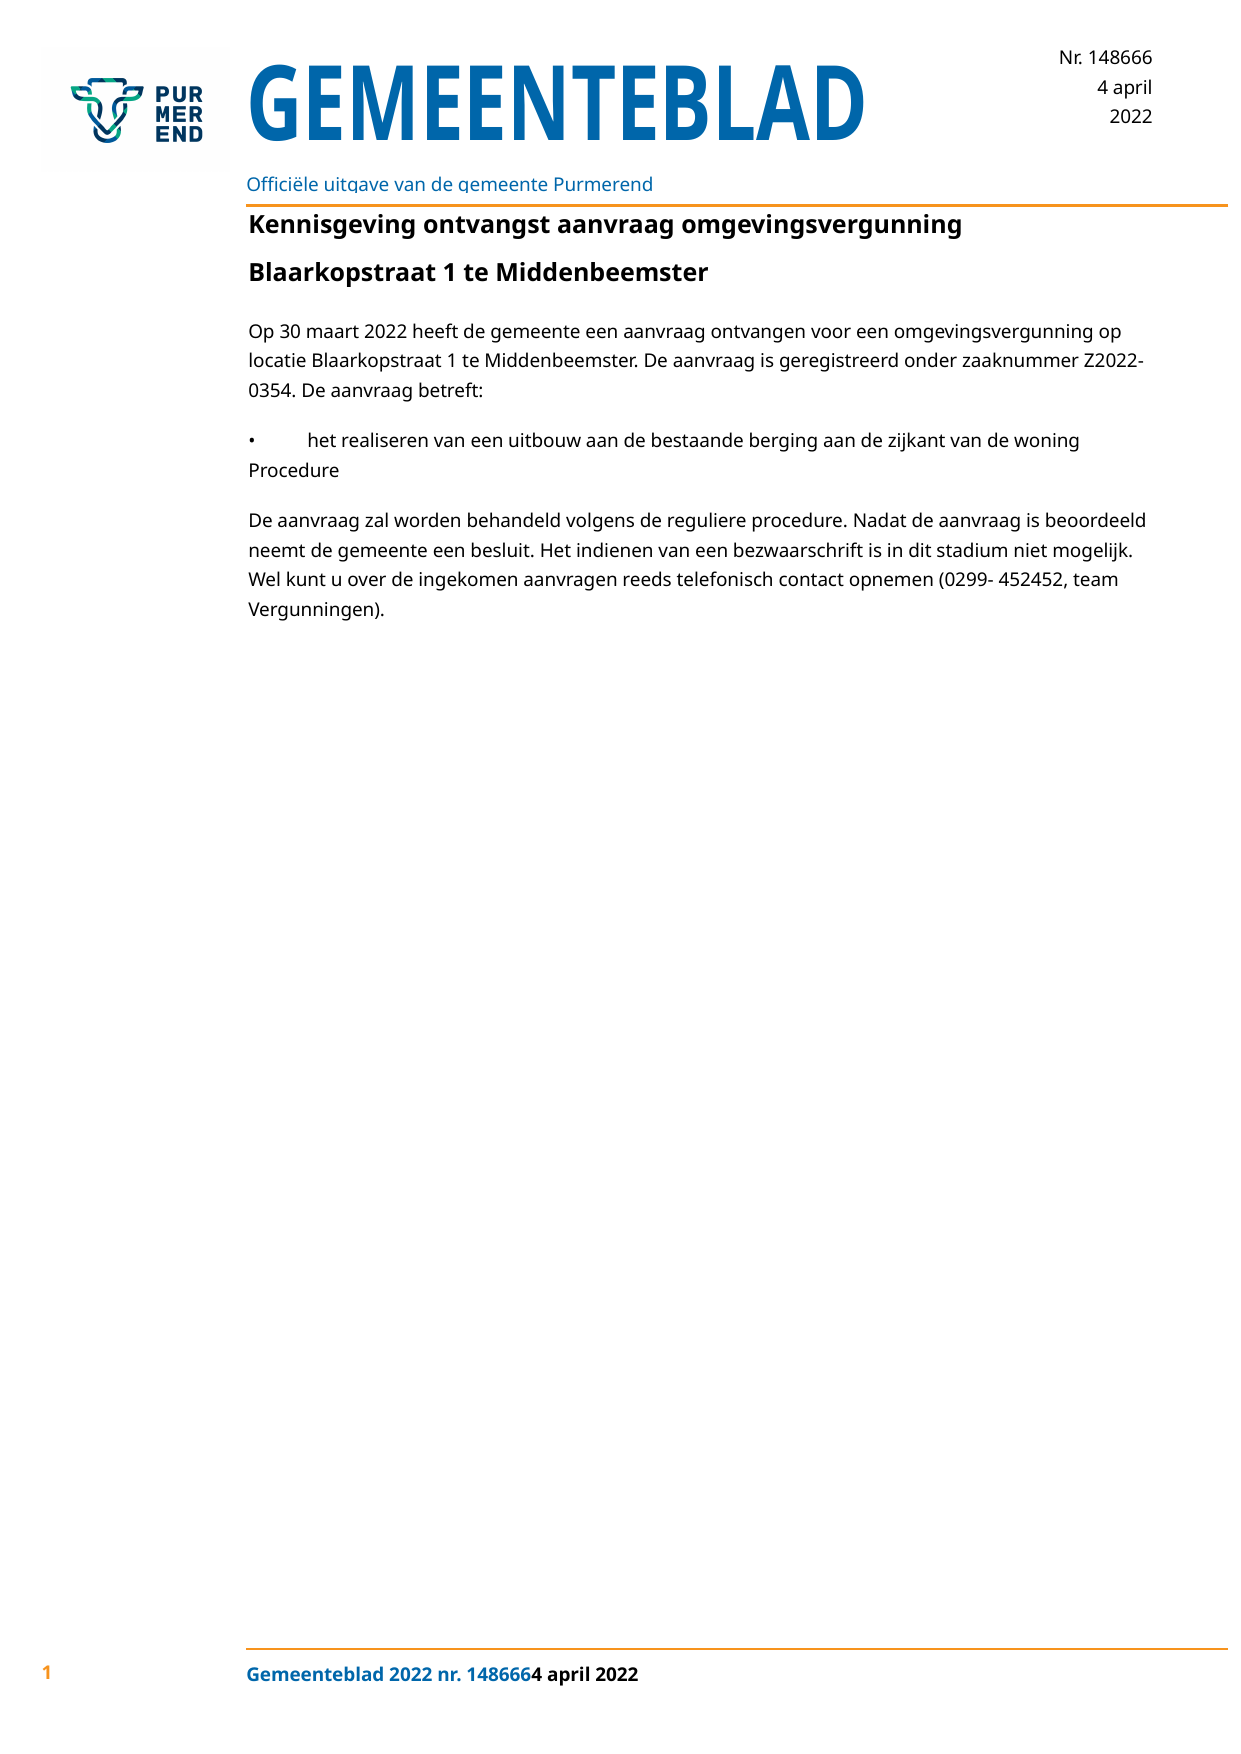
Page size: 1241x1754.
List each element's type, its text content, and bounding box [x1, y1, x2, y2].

picture [41, 47, 231, 172]
text Procedure [248, 457, 1152, 483]
list het realiseren van een uitbouw aan de bestaande berging aan de zijkant van de woning [248, 427, 1152, 453]
text Kennisgeving ontvangst aanvraag omgevingsvergunning Blaarkopstraat 1 te Middenbeemster [248, 207, 1152, 288]
text Op 30 maart 2022 heeft de gemeente een aanvraag ontvangen voor een omgevingsvergunning op locatie Blaarkopstraat 1 te Middenbeemster. De aanvraag is geregistreerd onder zaaknummer Z2022-0354. De aanvraag betreft: [248, 318, 1152, 403]
text De aanvraag zal worden behandeld volgens de reguliere procedure. Nadat de aanvraag is beoordeeld neemt de gemeente een besluit. Het indienen van een bezwaarschrift is in dit stadium niet mogelijk. Wel kunt u over de ingekomen aanvragen reeds telefonisch contact opnemen (0299- 452452, team Vergunningen). [248, 507, 1152, 622]
